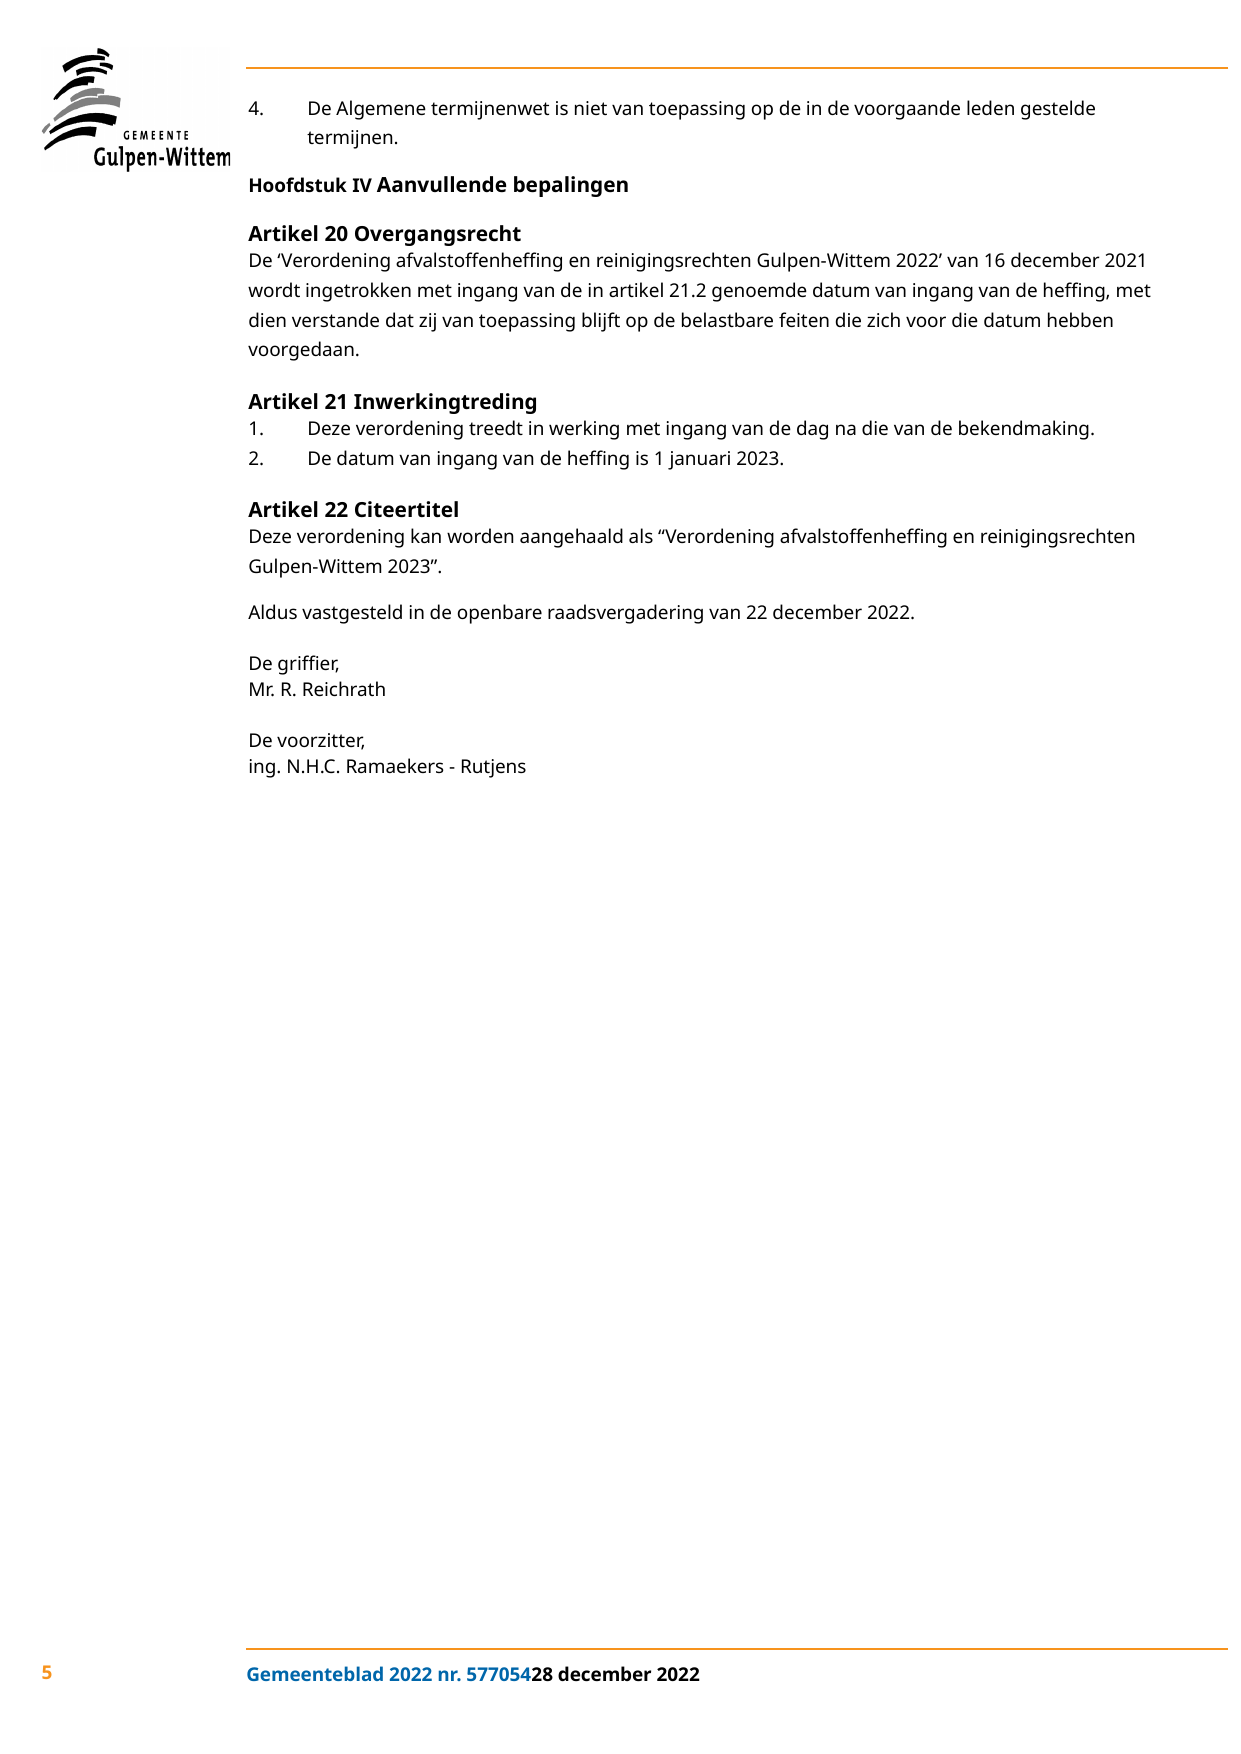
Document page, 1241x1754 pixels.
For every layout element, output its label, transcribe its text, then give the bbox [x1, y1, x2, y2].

text De ‘Verordening afvalstoffenheffing en reinigingsrechten Gulpen-Wittem 2022’ van 16 december 2021 wordt ingetrokken met ingang van de in artikel 21.2 genoemde datum van ingang van de heffing, met dien verstande dat zij van toepassing blijft op de belastbare feiten die zich voor die datum hebben voorgedaan. [248, 248, 1152, 362]
picture [41, 47, 231, 172]
list De datum van ingang van de heffing is 1 januari 2023. [248, 445, 1152, 471]
text Aldus vastgesteld in de openbare raadsvergadering van 22 december 2022. [248, 599, 1152, 625]
text De griffier, [248, 650, 1152, 676]
text Deze verordening kan worden aangehaald als “Verordening afvalstoffenheffing en reinigingsrechten Gulpen-Wittem 2023”. [248, 524, 1152, 579]
text De voorzitter, [248, 728, 1152, 753]
text Artikel 20 Overgangsrecht [248, 219, 1152, 248]
text Mr. R. Reichrath [248, 676, 1152, 702]
text Artikel 21 Inwerkingtreding [248, 387, 1152, 415]
text Hoofdstuk IV Aanvullende bepalingen [248, 170, 1152, 198]
text ing. N.H.C. Ramaekers - Rutjens [248, 753, 1152, 779]
list Deze verordening treedt in werking met ingang van de dag na die van de bekendmaking. [248, 415, 1152, 441]
list De Algemene termijnenwet is niet van toepassing op de in de voorgaande leden gestelde termijnen. [248, 95, 1152, 150]
text Artikel 22 Citeertitel [248, 495, 1152, 524]
